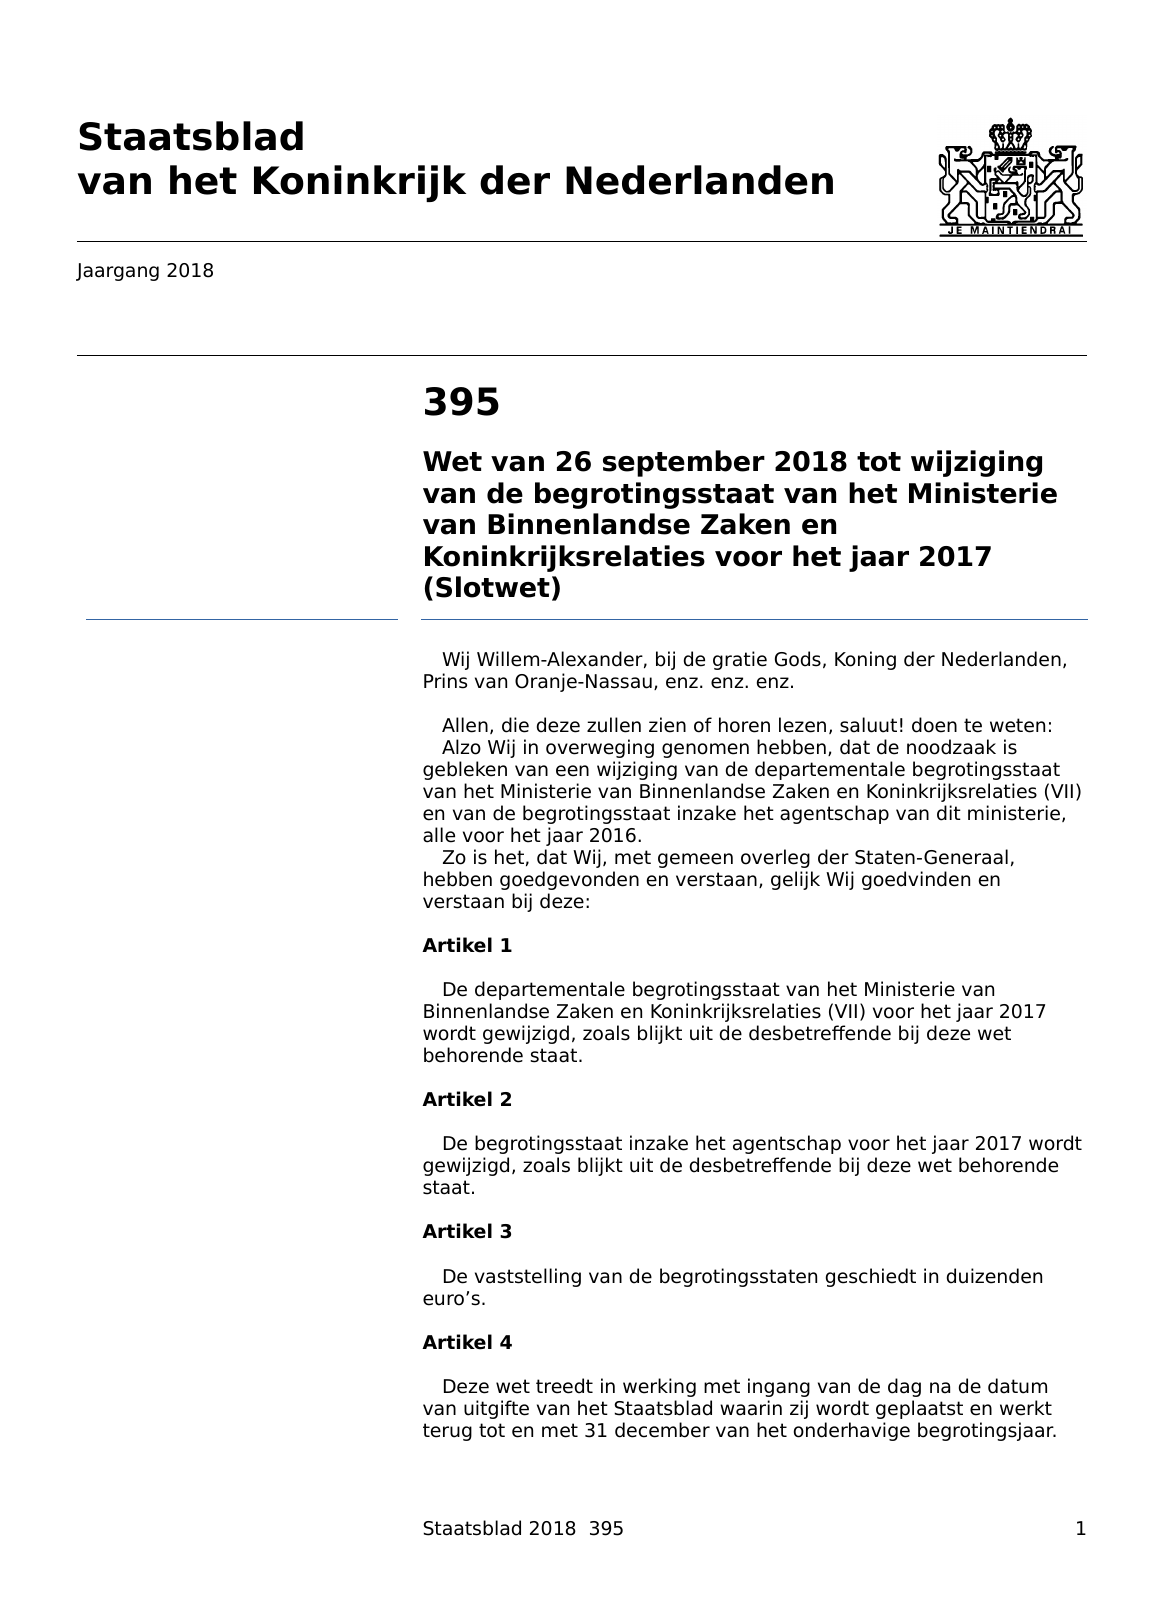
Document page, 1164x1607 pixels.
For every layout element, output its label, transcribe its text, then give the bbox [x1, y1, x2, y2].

text Alzo Wij in overweging genomen hebben, dat de noodzaak is gebleken van een wijziging van de departementale begrotingsstaat van het Ministerie van Binnenlandse Zaken en Koninkrijksrelaties (VII) en van de begrotingsstaat inzake het agentschap van dit ministerie, alle voor het jaar 2016. [422, 737, 1087, 847]
subtitle Artikel 3 [422, 1221, 1087, 1243]
table_header [886, 100, 1087, 241]
text Deze wet treedt in werking met ingang van de dag na de datum van uitgifte van het Staatsblad waarin zij wordt geplaatst en werkt terug tot en met 31 december van het onderhavige begrotingsjaar. [422, 1376, 1087, 1442]
table_header Staatsblad van het Koninkrijk der Nederlanden [77, 100, 886, 241]
text Zo is het, dat Wij, met gemeen overleg der Staten-Generaal, hebben goedgevonden en verstaan, gelijk Wij goedvinden en verstaan bij deze: [422, 847, 1087, 913]
table_cell Jaargang 2018 [77, 242, 1087, 355]
text Allen, die deze zullen zien of horen lezen, saluut! doen te weten: [422, 715, 1087, 737]
subtitle Artikel 4 [422, 1332, 1087, 1354]
subtitle 395 [422, 381, 1087, 424]
picture [936, 115, 1087, 240]
text Wij Willem-Alexander, bij de gratie Gods, Koning der Nederlanden, Prins van Oranje-Nassau, enz. enz. enz. [422, 649, 1087, 693]
subtitle Artikel 1 [422, 935, 1087, 957]
text Wet van 26 september 2018 tot wijziging van de begrotingsstaat van het Ministerie van Binnenlandse Zaken en Koninkrijksrelaties voor het jaar 2017 (Slotwet) [422, 447, 1087, 604]
subtitle Artikel 2 [422, 1089, 1087, 1111]
text De vaststelling van de begrotingsstaten geschiedt in duizenden euro’s. [422, 1266, 1087, 1309]
text De departementale begrotingsstaat van het Ministerie van Binnenlandse Zaken en Koninkrijksrelaties (VII) voor het jaar 2017 wordt gewijzigd, zoals blijkt uit de desbetreffende bij deze wet behorende staat. [422, 979, 1087, 1067]
text De begrotingsstaat inzake het agentschap voor het jaar 2017 wordt gewijzigd, zoals blijkt uit de desbetreffende bij deze wet behorende staat. [422, 1133, 1087, 1199]
